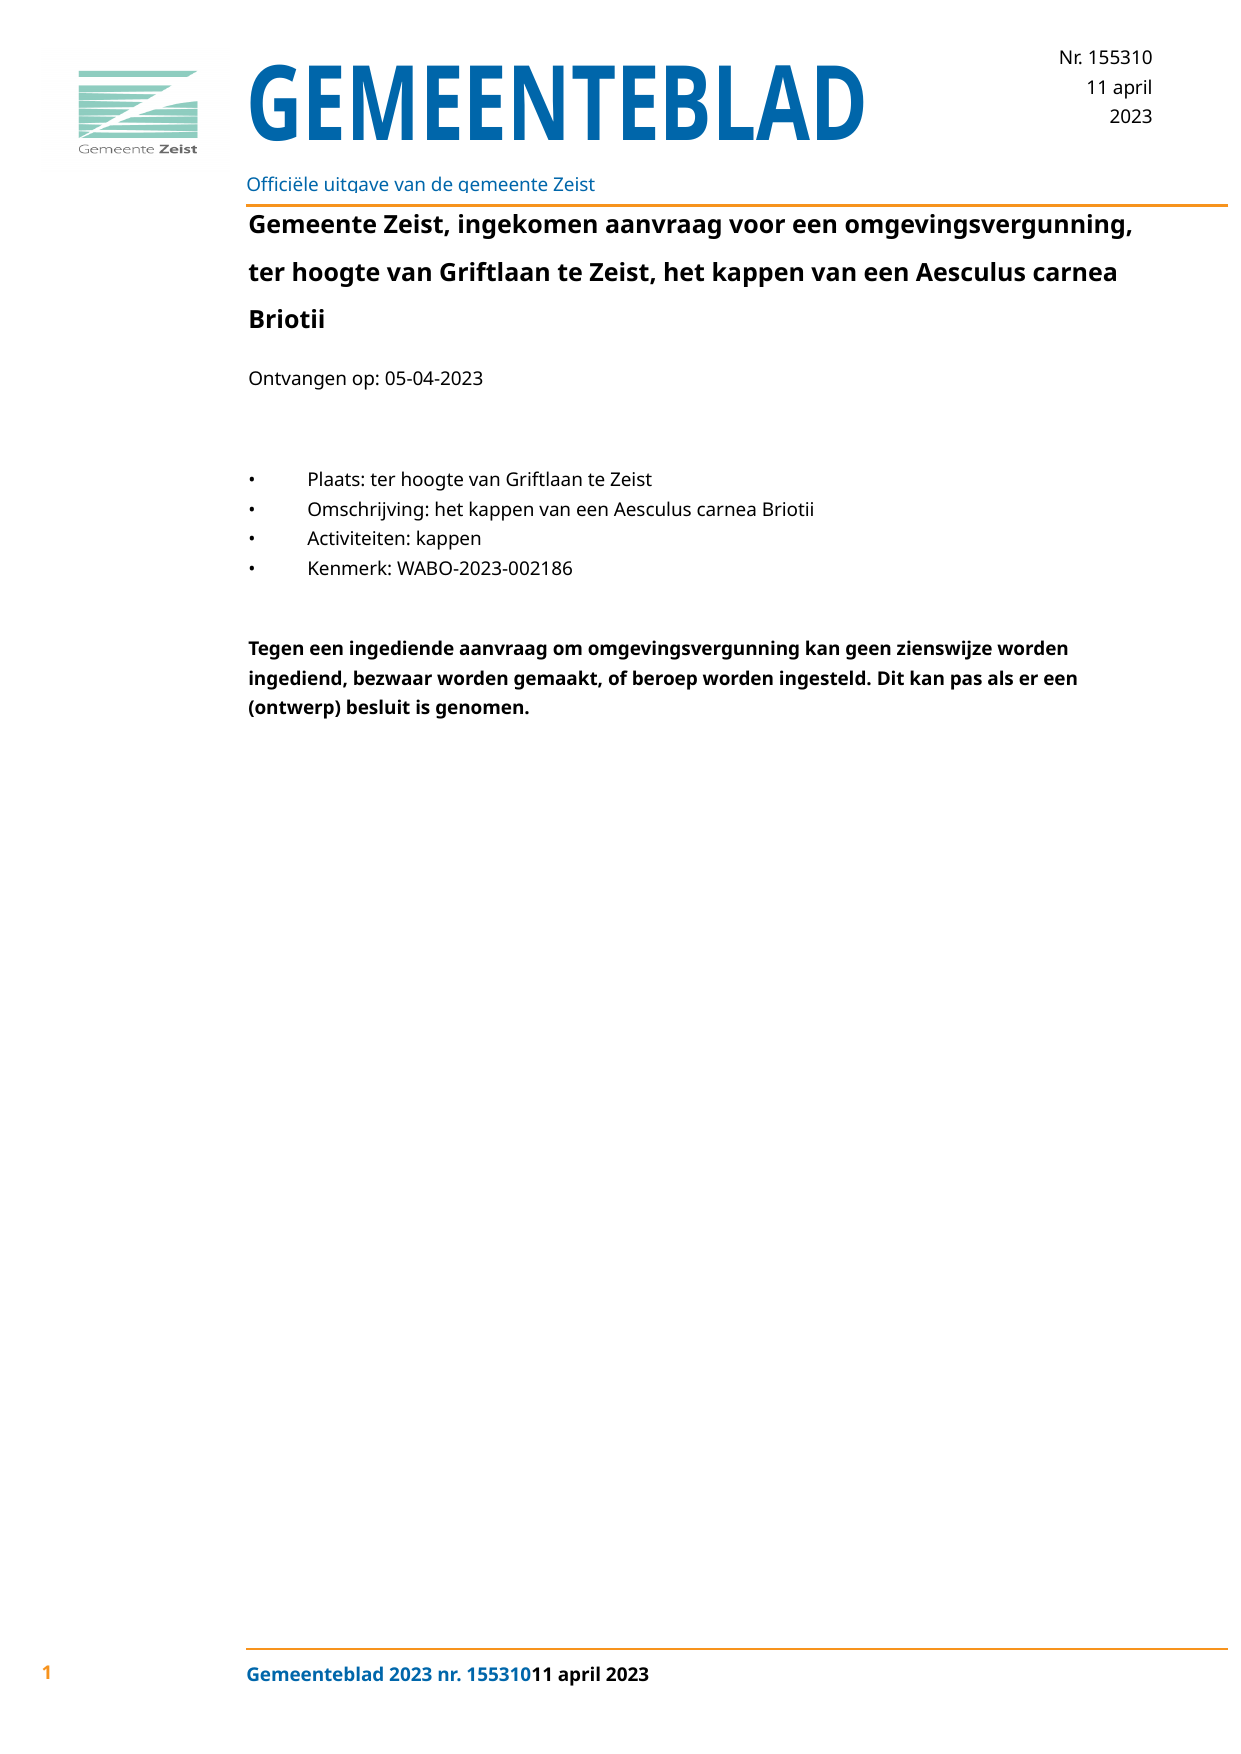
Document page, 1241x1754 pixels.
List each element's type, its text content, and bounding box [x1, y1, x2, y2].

list Omschrijving: het kappen van een Aesculus carnea Briotii [248, 496, 1152, 522]
list Plaats: ter hoogte van Griftlaan te Zeist [248, 466, 1152, 492]
text Tegen een ingediende aanvraag om omgevingsvergunning kan geen zienswijze worden ingediend, bezwaar worden gemaakt, of beroep worden ingesteld. Dit kan pas als er een (ontwerp) besluit is genomen. [248, 635, 1152, 720]
picture [41, 47, 231, 172]
list Activiteiten: kappen [248, 526, 1152, 551]
text Ontvangen op: 05-04-2023 [248, 366, 1152, 391]
list Kenmerk: WABO-2023-002186 [248, 555, 1152, 581]
text Gemeente Zeist, ingekomen aanvraag voor een omgevingsvergunning, ter hoogte van Griftlaan te Zeist, het kappen van een Aesculus carnea Briotii [248, 207, 1152, 336]
